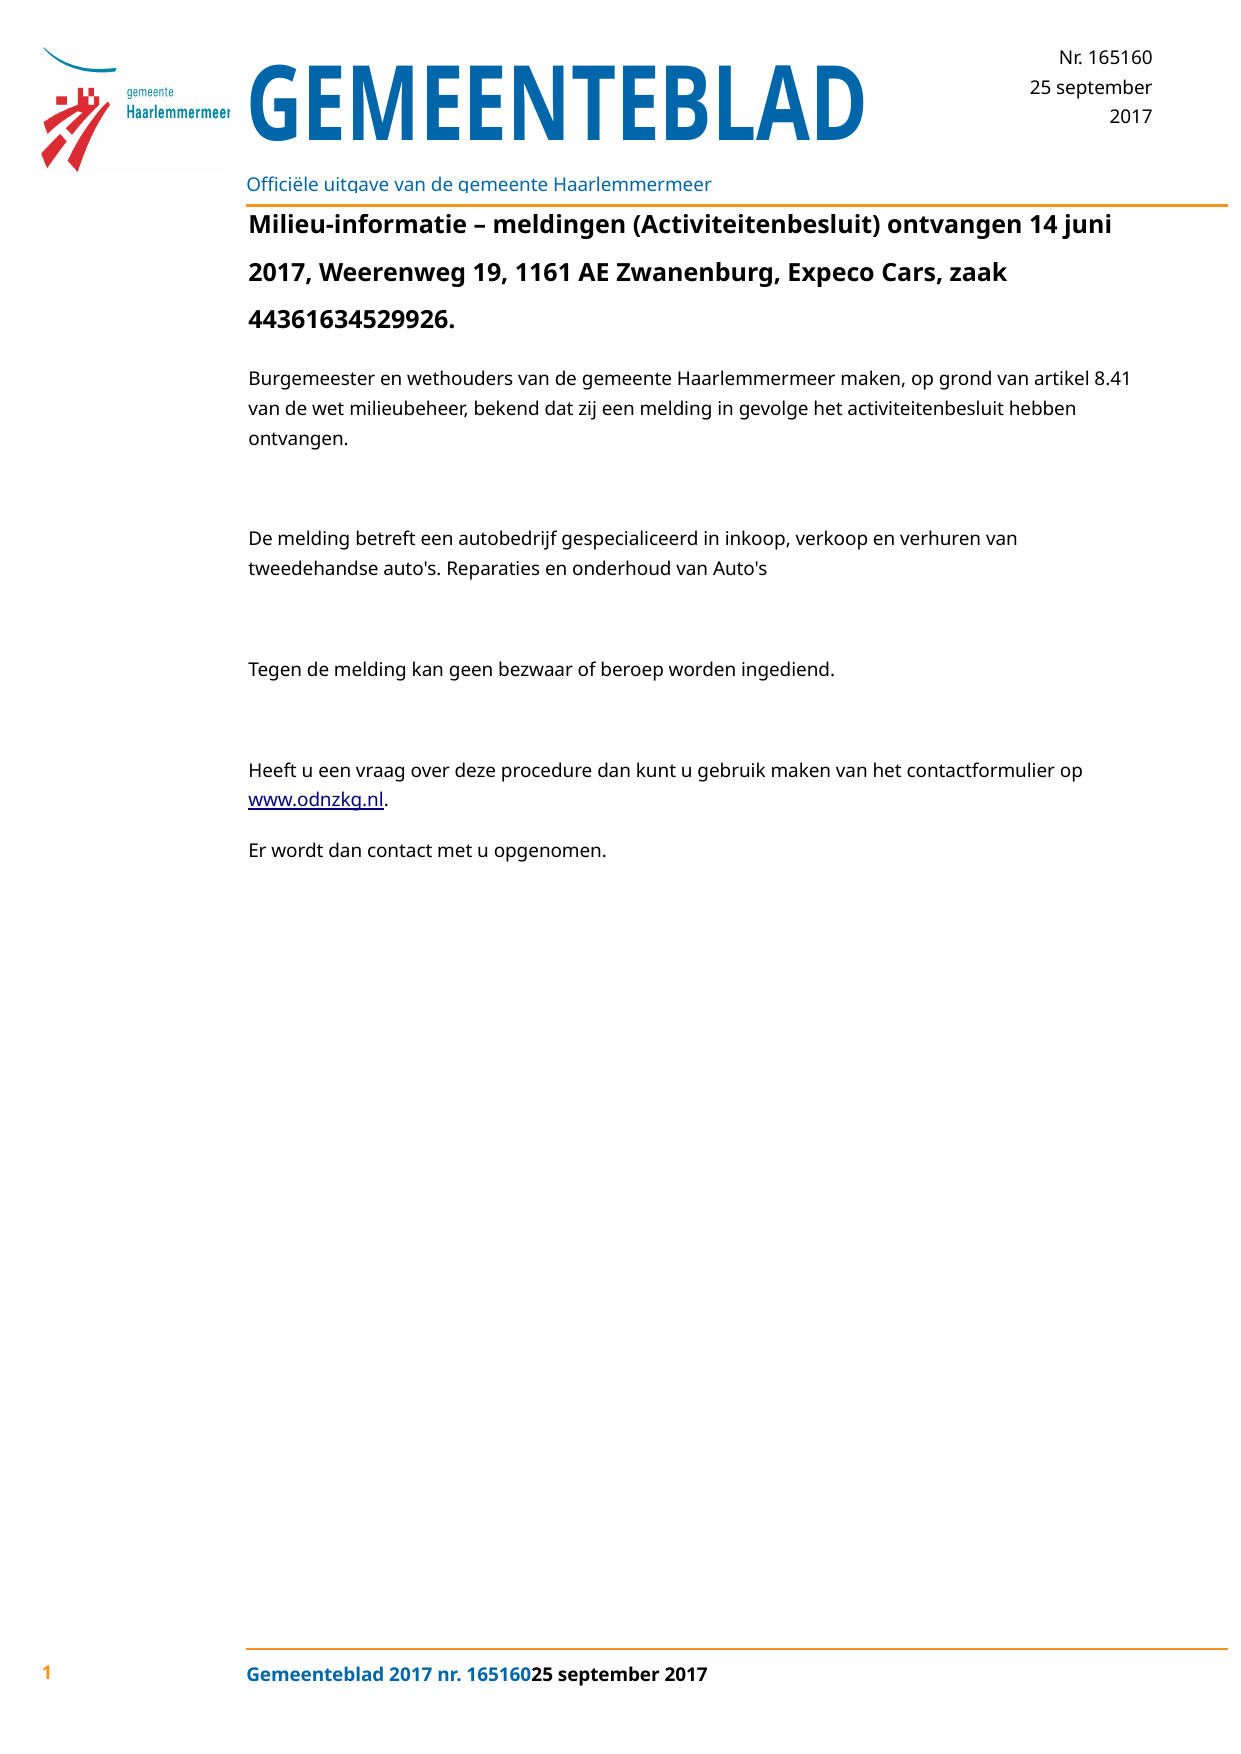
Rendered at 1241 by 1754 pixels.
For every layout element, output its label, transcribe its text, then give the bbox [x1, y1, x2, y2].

text Tegen de melding kan geen bezwaar of beroep worden ingediend. [248, 656, 1152, 682]
text Heeft u een vraag over deze procedure dan kunt u gebruik maken van het contactformulier op www.odnzkg.nl. [248, 757, 1152, 812]
text Milieu-informatie – meldingen (Activiteitenbesluit) ontvangen 14 juni 2017, Weerenweg 19, 1161 AE Zwanenburg, Expeco Cars, zaak 44361634529926. [248, 207, 1152, 336]
text Burgemeester en wethouders van de gemeente Haarlemmermeer maken, op grond van artikel 8.41 van de wet milieubeheer, bekend dat zij een melding in gevolge het activiteitenbesluit hebben ontvangen. [248, 366, 1152, 450]
picture [41, 47, 231, 172]
text De melding betreft een autobedrijf gespecialiceerd in inkoop, verkoop en verhuren van tweedehandse auto's. Reparaties en onderhoud van Auto's [248, 526, 1152, 581]
text Er wordt dan contact met u opgenomen. [248, 837, 1152, 862]
